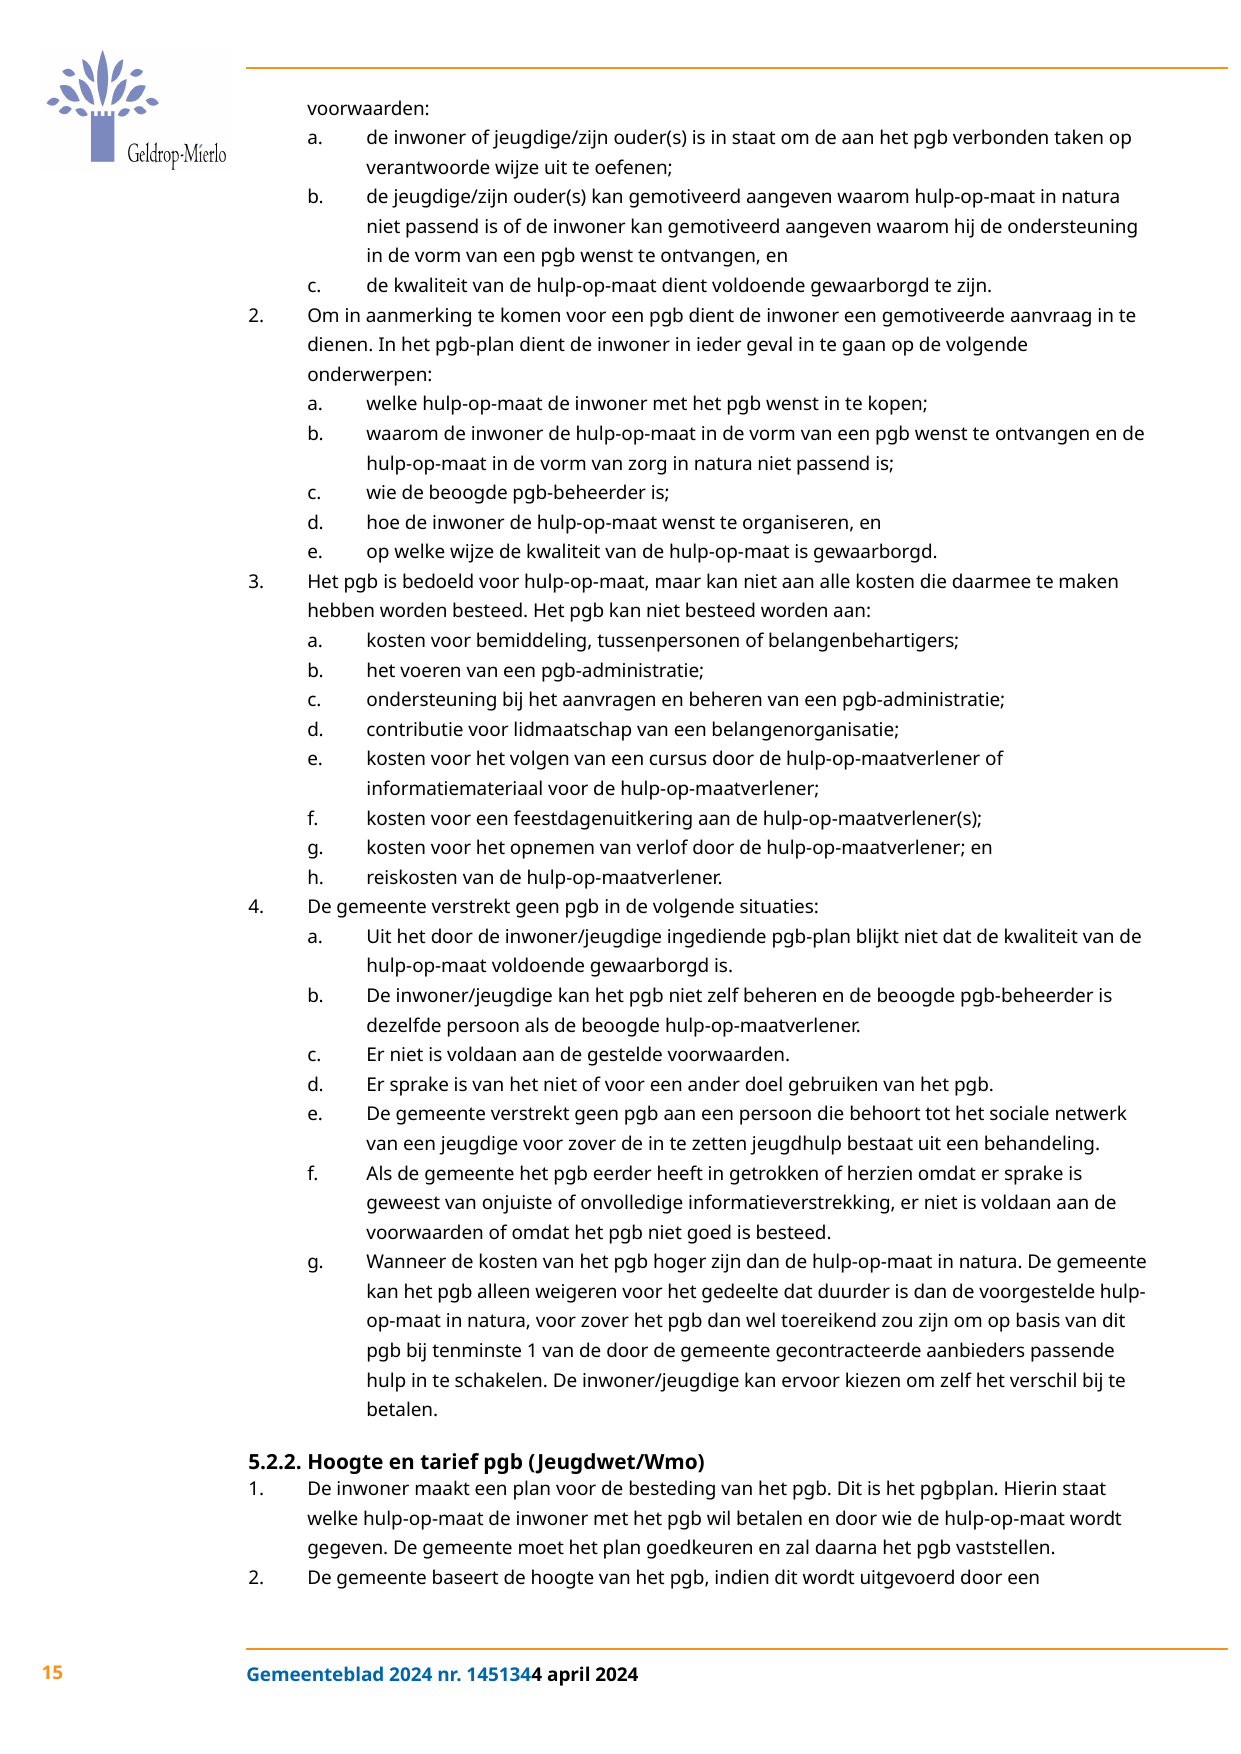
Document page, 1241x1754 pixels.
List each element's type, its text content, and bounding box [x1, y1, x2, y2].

list Het pgb is bedoeld voor hulp-op-maat, maar kan niet aan alle kosten die daarmee te maken hebben worden besteed. Het pgb kan niet besteed worden aan: [248, 568, 1152, 623]
list De inwoner/jeugdige kan het pgb niet zelf beheren en de beoogde pgb-beheerder is dezelfde persoon als de beoogde hulp-op-maatverlener. [307, 982, 1152, 1038]
list Om in aanmerking te komen voor een pgb dient de inwoner een gemotiveerde aanvraag in te dienen. In het pgb-plan dient de inwoner in ieder geval in te gaan op de volgende onderwerpen: [248, 302, 1152, 387]
list wie de beoogde pgb-beheerder is; [307, 479, 1152, 505]
list De inwoner maakt een plan voor de besteding van het pgb. Dit is het pgb­plan. Hierin staat welke hulp-op-maat de inwoner met het pgb wil betalen en door wie de hulp-op-maat wordt gegeven. De gemeente moet het plan goedkeuren en zal daarna het pgb vaststellen. [248, 1475, 1152, 1560]
list reiskosten van de hulp-op-maatverlener. [307, 864, 1152, 890]
list De gemeente verstrekt geen pgb in de volgende situaties: [248, 893, 1152, 919]
list kosten voor het volgen van een cursus door de hulp-op-maatverlener of informatiemateriaal voor de hulp-op-maatverlener; [307, 746, 1152, 801]
list De gemeente verstrekt geen pgb aan een persoon die behoort tot het sociale netwerk van een jeugdige voor zover de in te zetten jeugdhulp bestaat uit een behandeling. [307, 1101, 1152, 1156]
list contributie voor lidmaatschap van een belangenorganisatie; [307, 716, 1152, 742]
list hoe de inwoner de hulp-op-maat wenst te organiseren, en [307, 509, 1152, 535]
picture [41, 47, 231, 172]
list kosten voor het opnemen van verlof door de hulp-op-maatverlener; en [307, 834, 1152, 860]
list De gemeente baseert de hoogte van het pgb, indien dit wordt uitgevoerd door een [248, 1564, 1152, 1590]
list kosten voor een feestdagenuitkering aan de hulp-op-maatverlener(s); [307, 805, 1152, 831]
list het voeren van een pgb-administratie; [307, 657, 1152, 683]
list kosten voor bemiddeling, tussenpersonen of belangenbehartigers; [307, 627, 1152, 653]
list Uit het door de inwoner/jeugdige ingediende pgb-plan blijkt niet dat de kwaliteit van de hulp-op-maat voldoende gewaarborgd is. [307, 923, 1152, 978]
text 5.2.2. Hoogte en tarief pgb (Jeugdwet/Wmo) [248, 1447, 1152, 1475]
list Er sprake is van het niet of voor een ander doel gebruiken van het pgb. [307, 1071, 1152, 1097]
list ondersteuning bij het aanvragen en beheren van een pgb-administratie; [307, 686, 1152, 712]
list de kwaliteit van de hulp-op-maat dient voldoende gewaarborgd te zijn. [307, 272, 1152, 298]
list de inwoner of jeugdige/zijn ouder(s) is in staat om de aan het pgb verbonden taken op verantwoorde wijze uit te oefenen; [307, 124, 1152, 180]
list Als de gemeente het pgb eerder heeft in getrokken of herzien omdat er sprake is geweest van onjuiste of onvolledige informatieverstrekking, er niet is voldaan aan de voorwaarden of omdat het pgb niet goed is besteed. [307, 1160, 1152, 1245]
list welke hulp-op-maat de inwoner met het pgb wenst in te kopen; [307, 391, 1152, 416]
list Er niet is voldaan aan de gestelde voorwaarden. [307, 1041, 1152, 1067]
list voorwaarden: [248, 95, 1152, 121]
list de jeugdige/zijn ouder(s) kan gemotiveerd aangeven waarom hulp-op-maat in natura niet passend is of de inwoner kan gemotiveerd aangeven waarom hij de ondersteuning in de vorm van een pgb wenst te ontvangen, en [307, 183, 1152, 268]
list waarom de inwoner de hulp-op-maat in de vorm van een pgb wenst te ontvangen en de hulp-op-maat in de vorm van zorg in natura niet passend is; [307, 420, 1152, 476]
list op welke wijze de kwaliteit van de hulp-op-maat is gewaarborgd. [307, 538, 1152, 564]
list Wanneer de kosten van het pgb hoger zijn dan de hulp-op-maat in natura. De gemeente kan het pgb alleen weigeren voor het gedeelte dat duurder is dan de voorgestelde hulp-op-maat in natura, voor zover het pgb dan wel toereikend zou zijn om op basis van dit pgb bij tenminste 1 van de door de gemeente gecontracteerde aanbieders passende hulp in te schakelen. De inwoner/jeugdige kan ervoor kiezen om zelf het verschil bij te betalen. [307, 1248, 1152, 1422]
